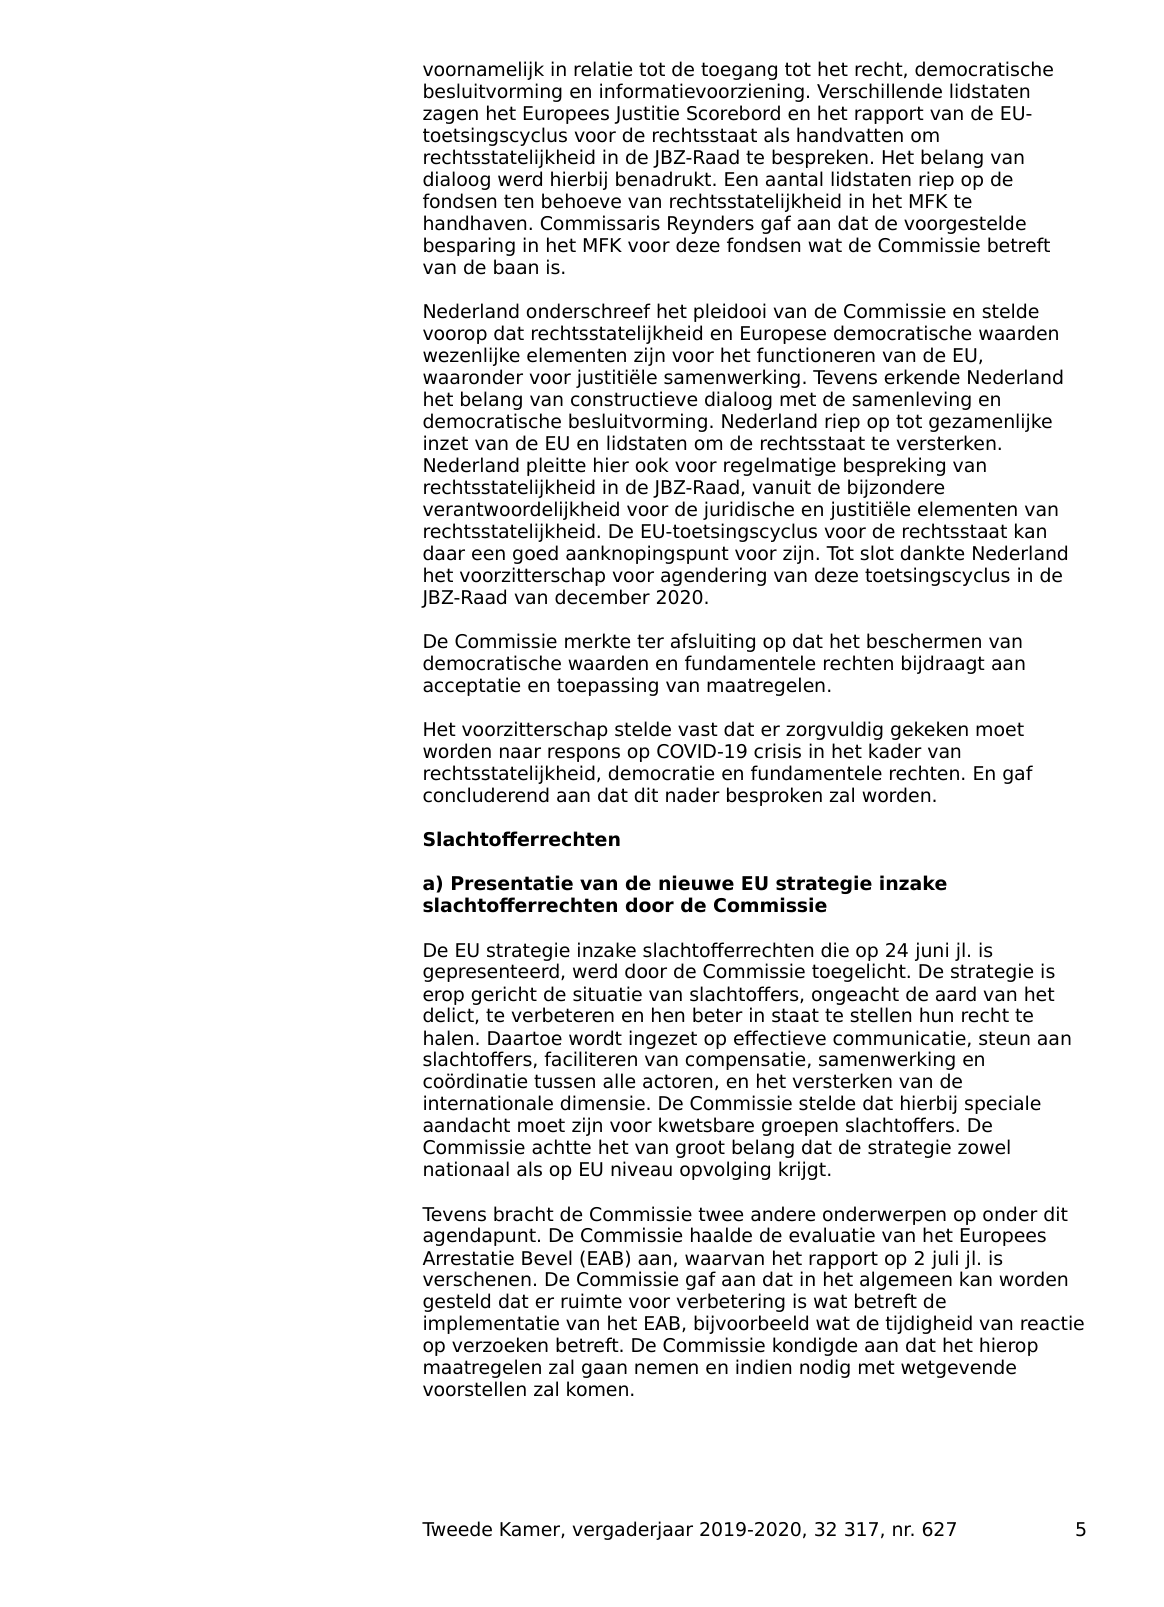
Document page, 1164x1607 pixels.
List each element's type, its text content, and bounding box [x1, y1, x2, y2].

text De Commissie merkte ter afsluiting op dat het beschermen van democratische waarden en fundamentele rechten bijdraagt aan acceptatie en toepassing van maatregelen. [422, 631, 1087, 697]
text Het voorzitterschap stelde vast dat er zorgvuldig gekeken moet worden naar respons op COVID-19 crisis in het kader van rechtsstatelijkheid, democratie en fundamentele rechten. En gaf concluderend aan dat dit nader besproken zal worden. [422, 719, 1087, 807]
text voornamelijk in relatie tot de toegang tot het recht, democratische besluitvorming en informatievoorziening. Verschillende lidstaten zagen het Europees Justitie Scorebord en het rapport van de EU-toetsingscyclus voor de rechtsstaat als handvatten om rechtsstatelijkheid in de JBZ-Raad te bespreken. Het belang van dialoog werd hierbij benadrukt. Een aantal lidstaten riep op de fondsen ten behoeve van rechtsstatelijkheid in het MFK te handhaven. Commissaris Reynders gaf aan dat de voorgestelde besparing in het MFK voor deze fondsen wat de Commissie betreft van de baan is. [422, 59, 1087, 279]
subtitle Slachtofferrechten [422, 829, 1087, 851]
subtitle a) Presentatie van de nieuwe EU strategie inzake slachtofferrechten door de Commissie [422, 873, 1087, 917]
text De EU strategie inzake slachtofferrechten die op 24 juni jl. is gepresenteerd, werd door de Commissie toegelicht. De strategie is erop gericht de situatie van slachtoffers, ongeacht de aard van het delict, te verbeteren en hen beter in staat te stellen hun recht te halen. Daartoe wordt ingezet op effectieve communicatie, steun aan slachtoffers, faciliteren van compensatie, samenwerking en coördinatie tussen alle actoren, en het versterken van de internationale dimensie. De Commissie stelde dat hierbij speciale aandacht moet zijn voor kwetsbare groepen slachtoffers. De Commissie achtte het van groot belang dat de strategie zowel nationaal als op EU niveau opvolging krijgt. [422, 939, 1087, 1181]
text Tevens bracht de Commissie twee andere onderwerpen op onder dit agendapunt. De Commissie haalde de evaluatie van het Europees Arrestatie Bevel (EAB) aan, waarvan het rapport op 2 juli jl. is verschenen. De Commissie gaf aan dat in het algemeen kan worden gesteld dat er ruimte voor verbetering is wat betreft de implementatie van het EAB, bijvoorbeeld wat de tijdigheid van reactie op verzoeken betreft. De Commissie kondigde aan dat het hierop maatregelen zal gaan nemen en indien nodig met wetgevende voorstellen zal komen. [422, 1203, 1087, 1401]
text Nederland onderschreef het pleidooi van de Commissie en stelde voorop dat rechtsstatelijkheid en Europese democratische waarden wezenlijke elementen zijn voor het functioneren van de EU, waaronder voor justitiële samenwerking. Tevens erkende Nederland het belang van constructieve dialoog met de samenleving en democratische besluitvorming. Nederland riep op tot gezamenlijke inzet van de EU en lidstaten om de rechtsstaat te versterken. Nederland pleitte hier ook voor regelmatige bespreking van rechtsstatelijkheid in de JBZ-Raad, vanuit de bijzondere verantwoordelijkheid voor de juridische en justitiële elementen van rechtsstatelijkheid. De EU-toetsingscyclus voor de rechtsstaat kan daar een goed aanknopingspunt voor zijn. Tot slot dankte Nederland het voorzitterschap voor agendering van deze toetsingscyclus in de JBZ-Raad van december 2020. [422, 301, 1087, 609]
